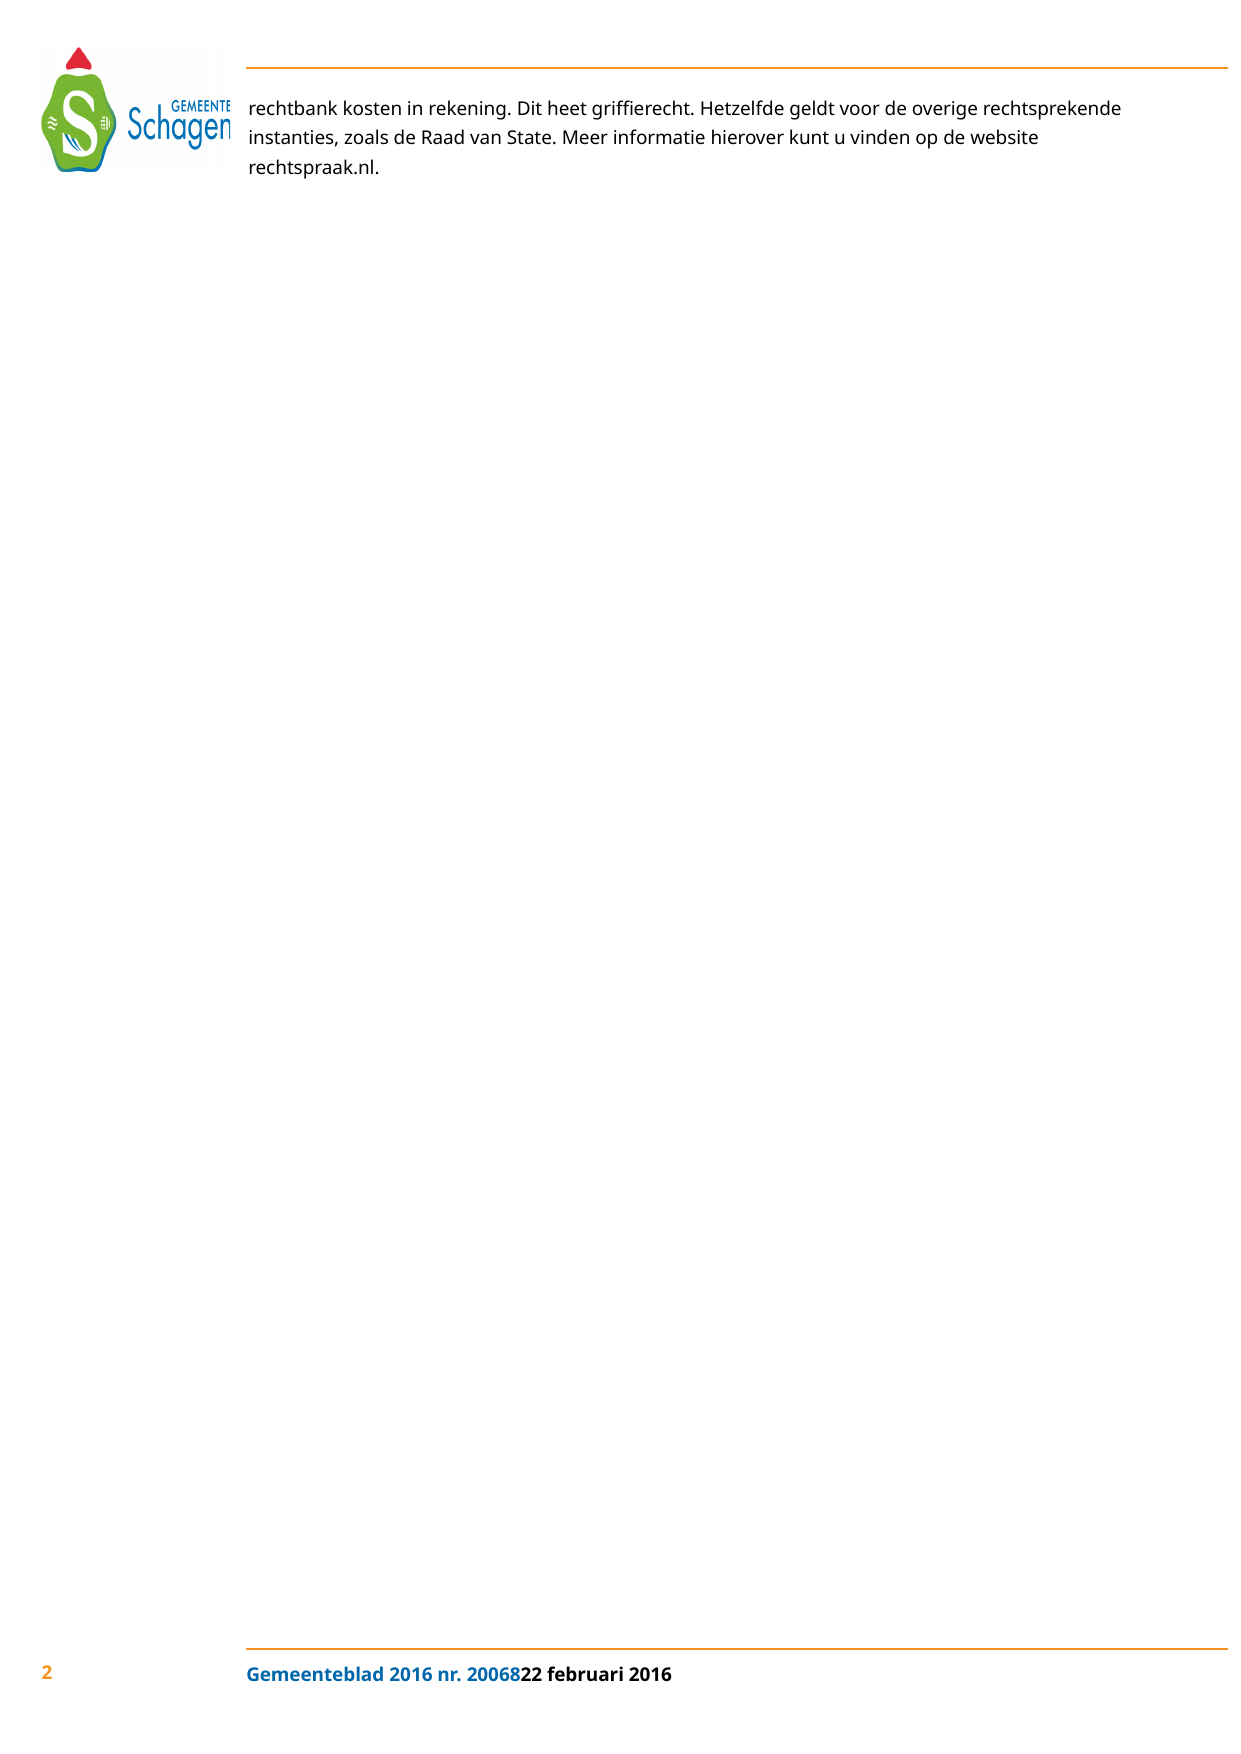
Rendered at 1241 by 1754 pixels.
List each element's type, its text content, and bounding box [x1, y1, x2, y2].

picture [41, 47, 231, 172]
text rechtbank kosten in rekening. Dit heet griffierecht. Hetzelfde geldt voor de overige rechtsprekende instanties, zoals de Raad van State. Meer informatie hierover kunt u vinden op de website rechtspraak.nl. [248, 95, 1152, 180]
